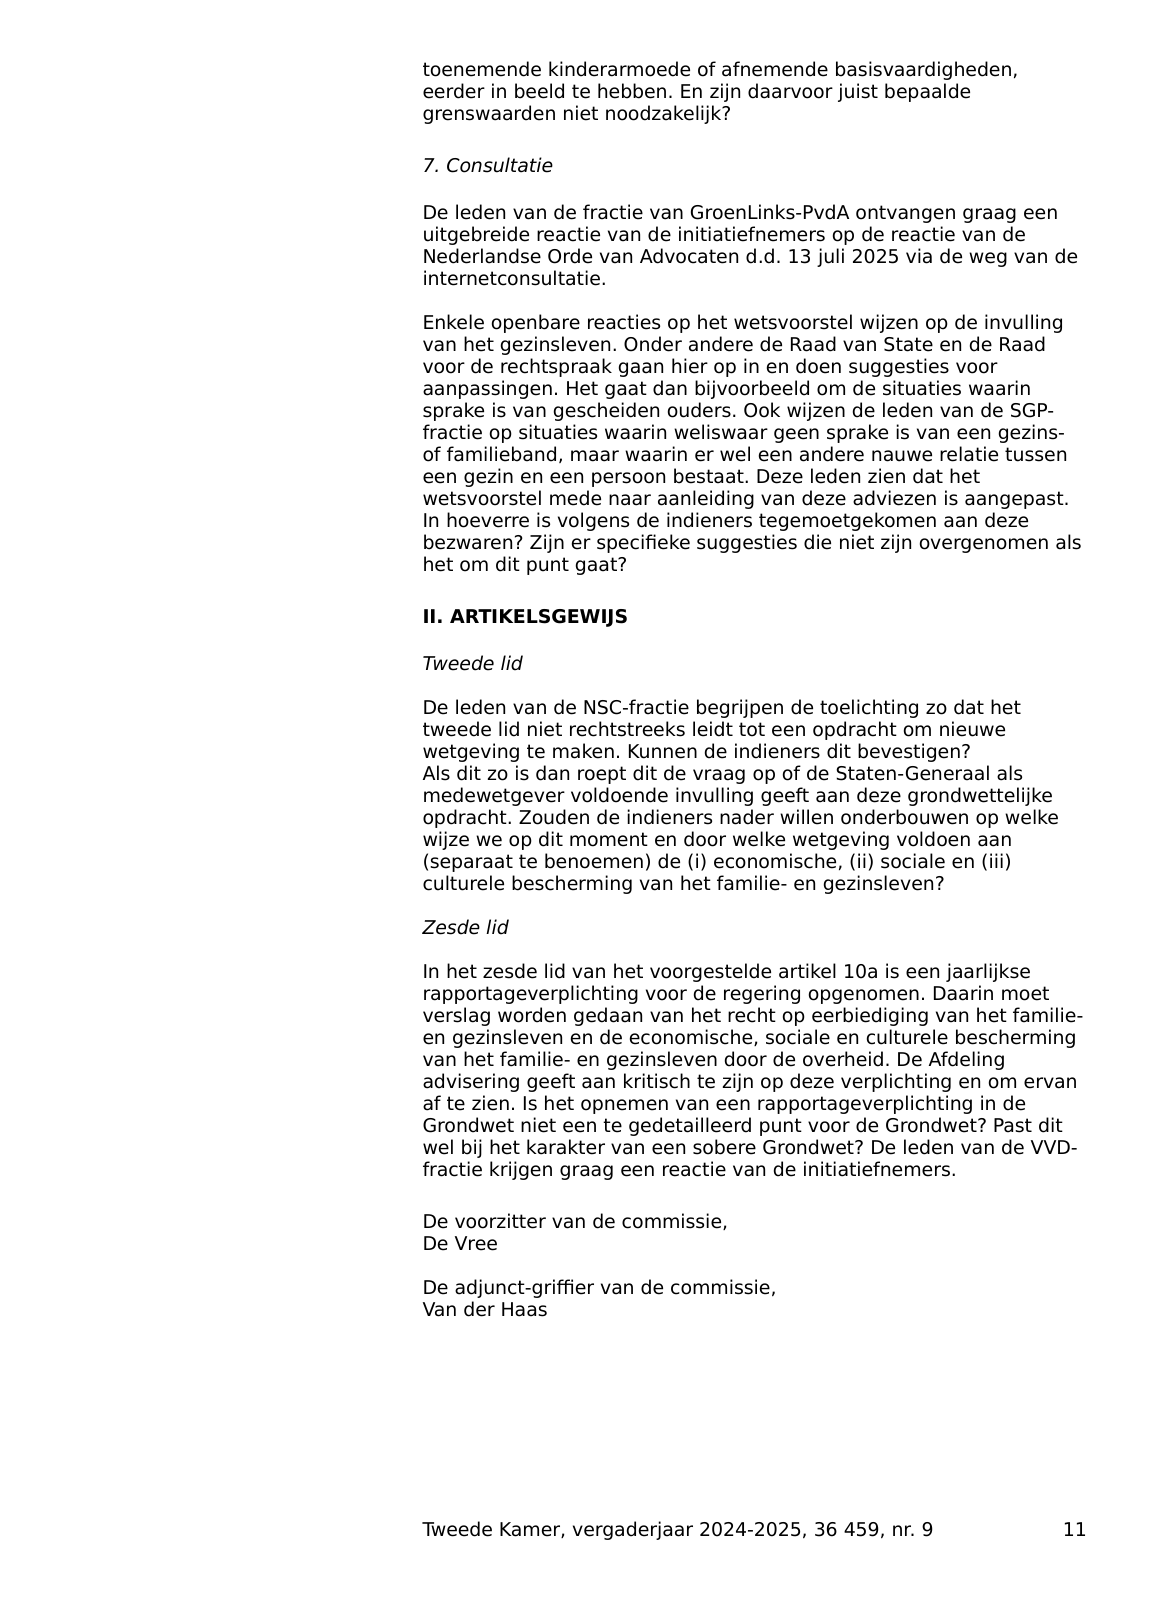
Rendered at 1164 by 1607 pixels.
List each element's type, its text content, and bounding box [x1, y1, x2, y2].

text In het zesde lid van het voorgestelde artikel 10a is een jaarlijkse rapportageverplichting voor de regering opgenomen. Daarin moet verslag worden gedaan van het recht op eerbiediging van het familie- en gezinsleven en de economische, sociale en culturele bescherming van het familie- en gezinsleven door de overheid. De Afdeling advisering geeft aan kritisch te zijn op deze verplichting en om ervan af te zien. Is het opnemen van een rapportageverplichting in de Grondwet niet een te gedetailleerd punt voor de Grondwet? Past dit wel bij het karakter van een sobere Grondwet? De leden van de VVD-fractie krijgen graag een reactie van de initiatiefnemers. [422, 961, 1087, 1181]
text De leden van de fractie van GroenLinks-PvdA ontvangen graag een uitgebreide reactie van de initiatiefnemers op de reactie van de Nederlandse Orde van Advocaten d.d. 13 juli 2025 via de weg van de internetconsultatie. [422, 202, 1087, 290]
subtitle II. ARTIKELSGEWIJS [422, 606, 1087, 628]
text Als dit zo is dan roept dit de vraag op of de Staten-Generaal als medewetgever voldoende invulling geeft aan deze grondwettelijke opdracht. Zouden de indieners nader willen onderbouwen op welke wijze we op dit moment en door welke wetgeving voldoen aan (separaat te benoemen) de (i) economische, (ii) sociale en (iii) culturele bescherming van het familie- en gezinsleven? [422, 763, 1087, 895]
text De leden van de NSC-fractie begrijpen de toelichting zo dat het tweede lid niet rechtstreeks leidt tot een opdracht om nieuwe wetgeving te maken. Kunnen de indieners dit bevestigen? [422, 697, 1087, 763]
text De adjunct-griffier van de commissie, Van der Haas [422, 1277, 1087, 1321]
text Enkele openbare reacties op het wetsvoorstel wijzen op de invulling van het gezinsleven. Onder andere de Raad van State en de Raad voor de rechtspraak gaan hier op in en doen suggesties voor aanpassingen. Het gaat dan bijvoorbeeld om de situaties waarin sprake is van gescheiden ouders. Ook wijzen de leden van de SGP-fractie op situaties waarin weliswaar geen sprake is van een gezins- of familieband, maar waarin er wel een andere nauwe relatie tussen een gezin en een persoon bestaat. Deze leden zien dat het wetsvoorstel mede naar aanleiding van deze adviezen is aangepast. In hoeverre is volgens de indieners tegemoetgekomen aan deze bezwaren? Zijn er specifieke suggesties die niet zijn overgenomen als het om dit punt gaat? [422, 312, 1087, 576]
subtitle Tweede lid [422, 653, 1087, 675]
subtitle 7. Consultatie [422, 155, 1087, 177]
text toenemende kinderarmoede of afnemende basisvaardigheden, eerder in beeld te hebben. En zijn daarvoor juist bepaalde grenswaarden niet noodzakelijk? [422, 59, 1087, 125]
subtitle Zesde lid [422, 917, 1087, 939]
text De voorzitter van de commissie, De Vree [422, 1211, 1087, 1255]
